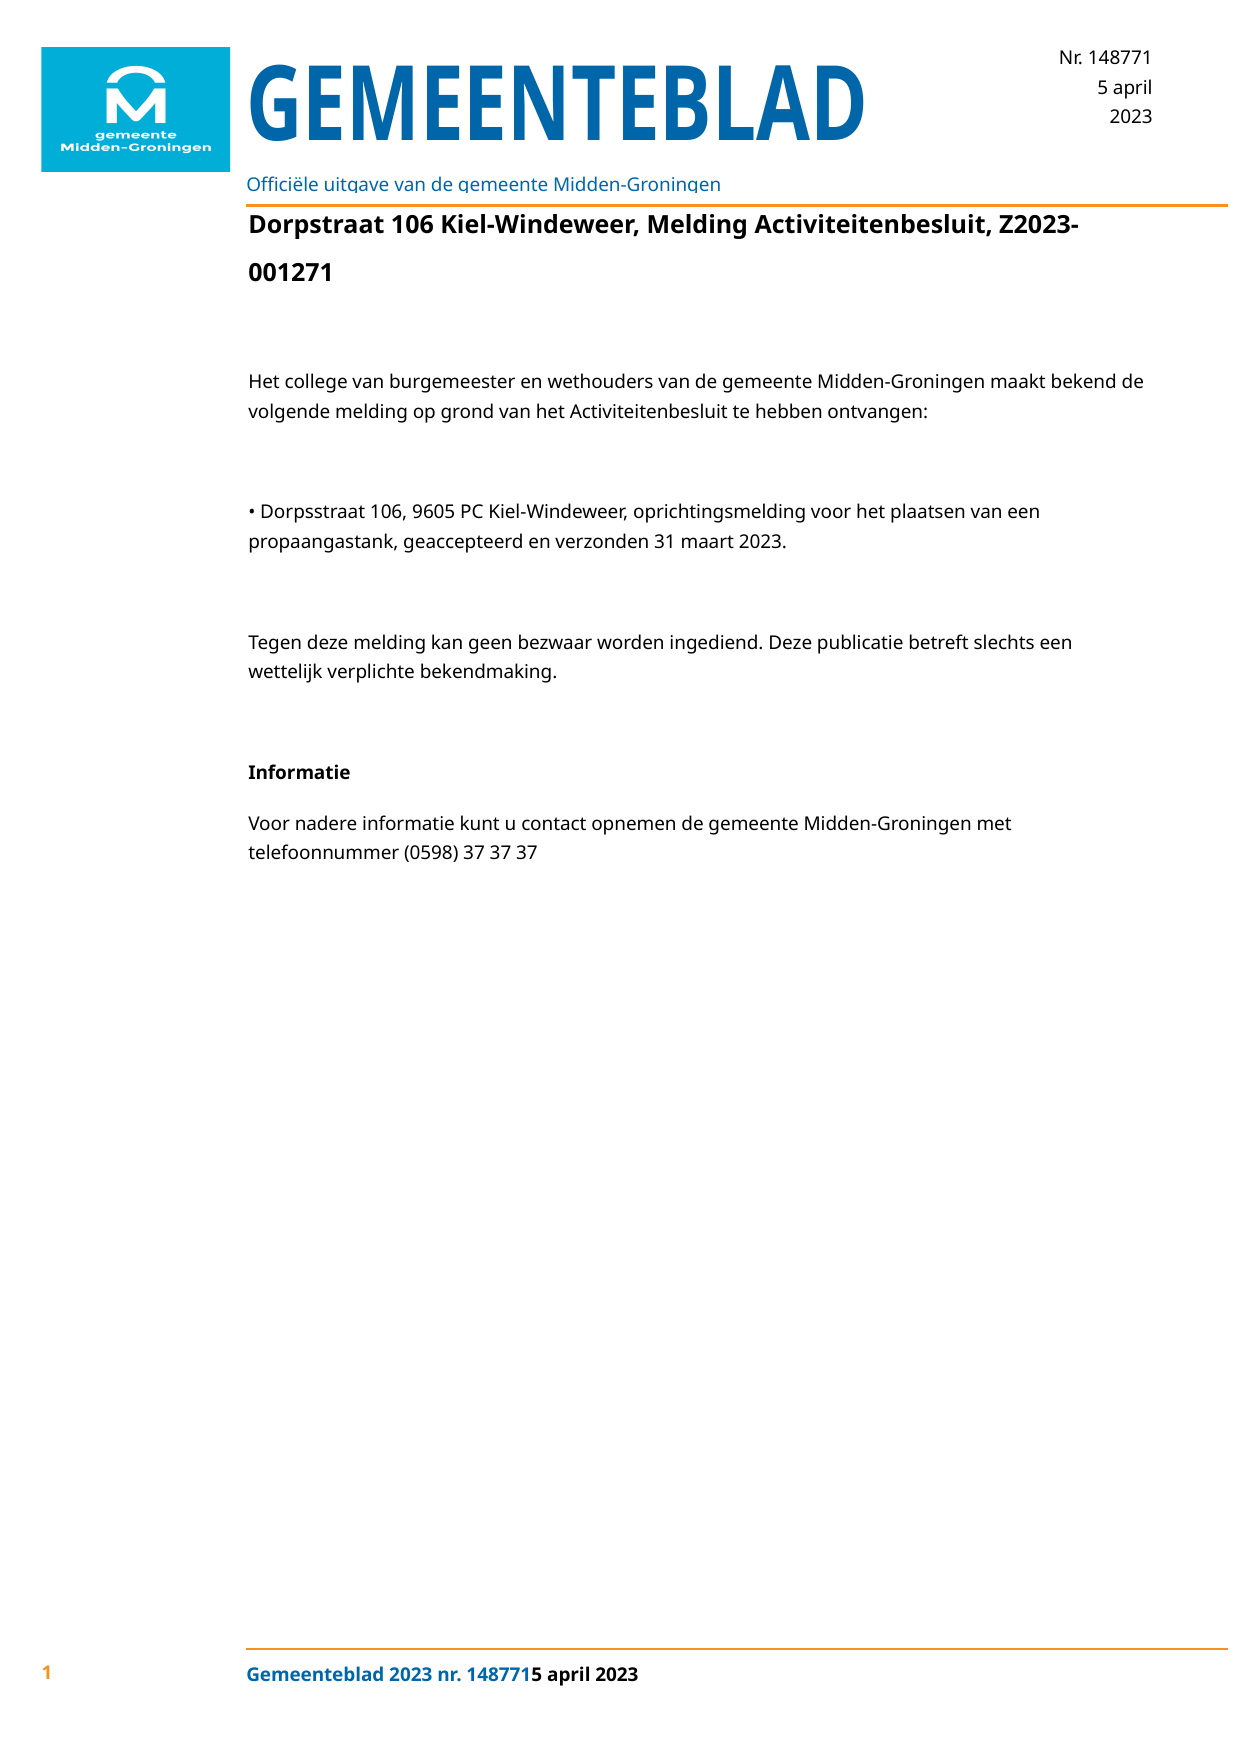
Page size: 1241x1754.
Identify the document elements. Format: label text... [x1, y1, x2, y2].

text Voor nadere informatie kunt u contact opnemen de gemeente Midden-Groningen met telefoonnummer (0598) 37 37 37 [248, 810, 1152, 865]
picture [108, 66, 164, 82]
text Dorpstraat 106 Kiel-Windeweer, Melding Activiteitenbesluit, Z2023-001271 [248, 207, 1152, 288]
text Het college van burgemeester en wethouders van de gemeente Midden-Groningen maakt bekend de volgende melding op grond van het Activiteitenbesluit te hebben ontvangen: [248, 368, 1152, 424]
picture [184, 146, 190, 153]
picture [107, 89, 165, 122]
text • Dorpsstraat 106, 9605 PC Kiel-Windeweer, oprichtingsmelding voor het plaatsen van een propaangastank, geaccepteerd en verzonden 31 maart 2023. [248, 499, 1152, 554]
text Tegen deze melding kan geen bezwaar worden ingediend. Deze publicatie betreft slechts een wettelijk verplichte bekendmaking. [248, 629, 1152, 684]
text Informatie [248, 759, 1152, 785]
